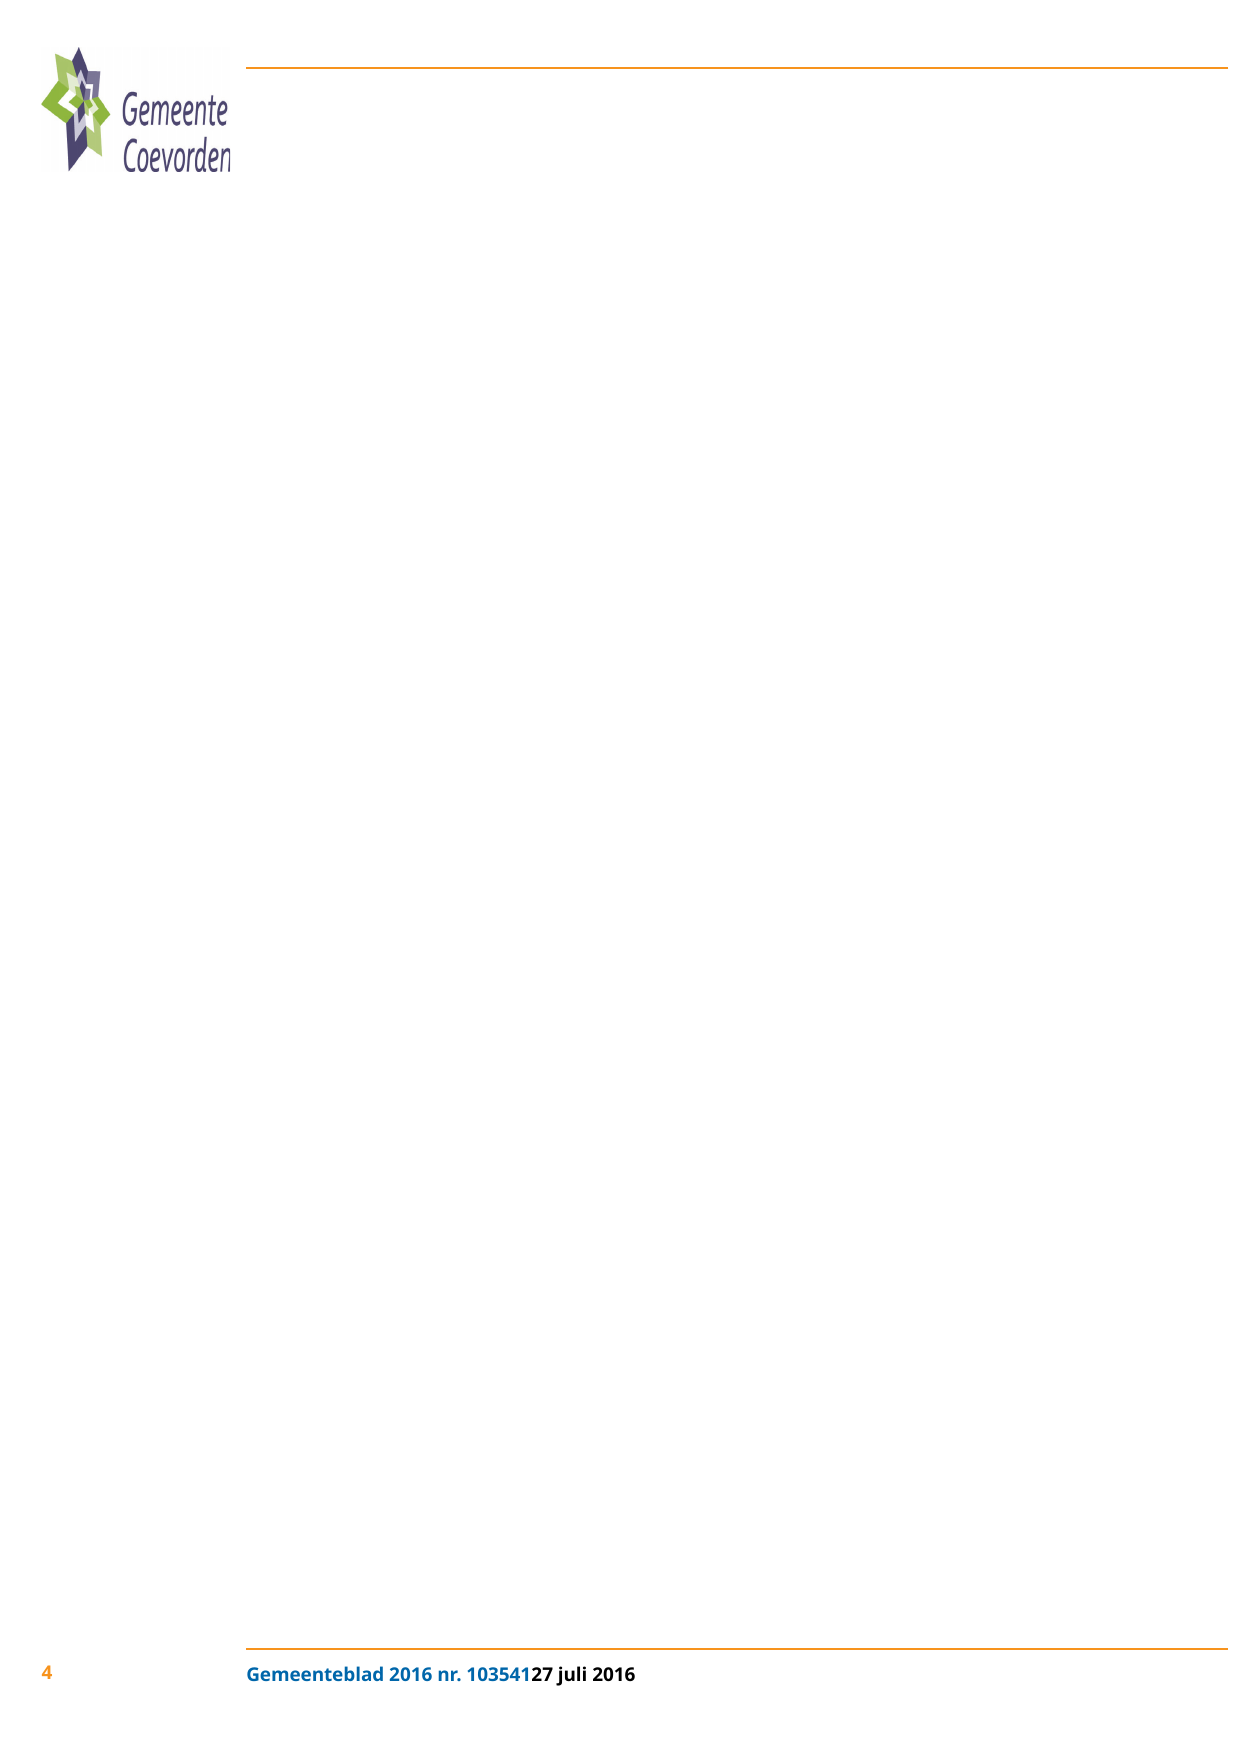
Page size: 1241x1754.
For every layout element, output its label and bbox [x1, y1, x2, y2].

picture [41, 47, 231, 172]
